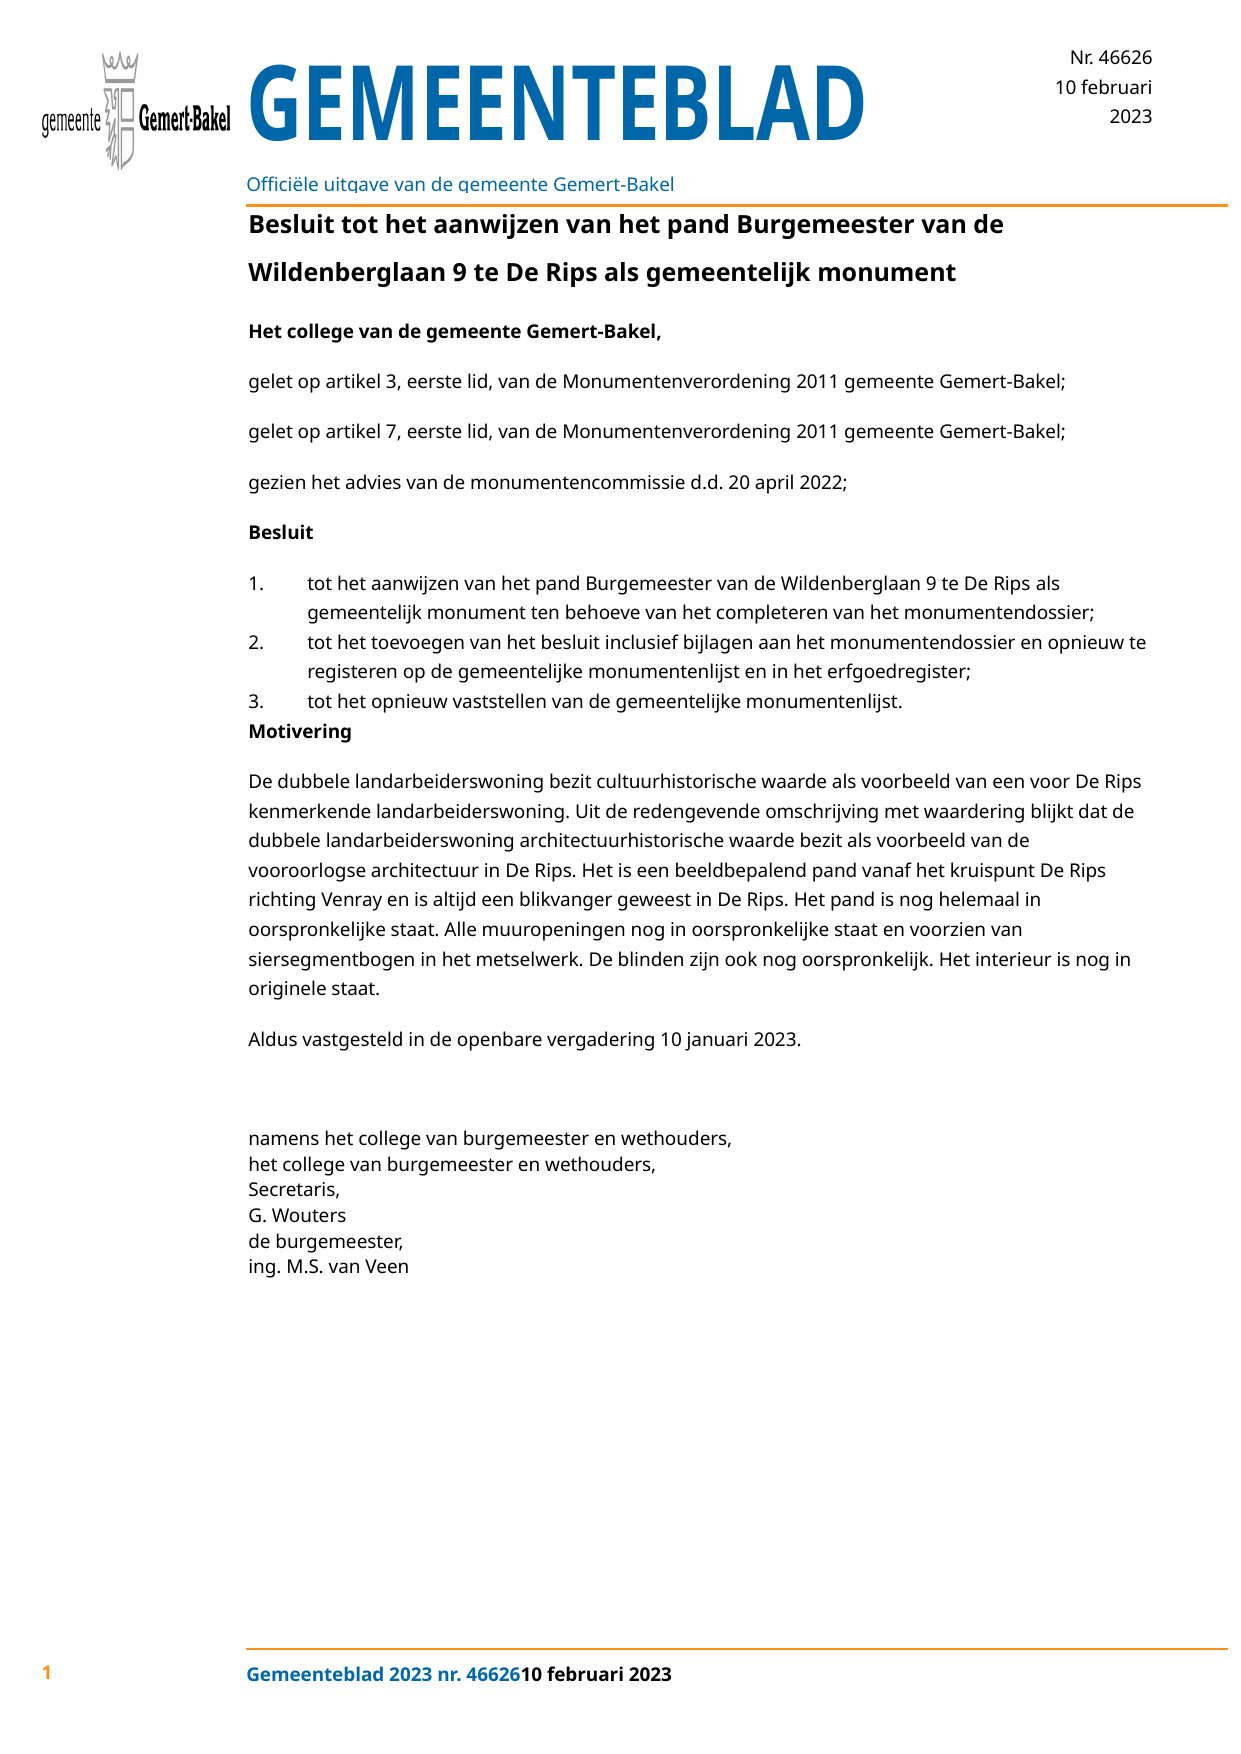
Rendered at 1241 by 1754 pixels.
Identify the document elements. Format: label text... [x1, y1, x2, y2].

text ing. M.S. van Veen [248, 1254, 1152, 1279]
text het college van burgemeester en wethouders, [248, 1151, 1152, 1177]
picture [41, 47, 231, 172]
text Besluit [248, 519, 1152, 545]
list tot het toevoegen van het besluit inclusief bijlagen aan het monumentendossier en opnieuw te registeren op de gemeentelijke monumentenlijst en in het erfgoedregister; [248, 629, 1152, 684]
text De dubbele landarbeiderswoning bezit cultuurhistorische waarde als voorbeeld van een voor De Rips kenmerkende landarbeiderswoning. Uit de redengevende omschrijving met waardering blijkt dat de dubbele landarbeiderswoning architectuurhistorische waarde bezit als voorbeeld van de vooroorlogse architectuur in De Rips. Het is een beeldbepalend pand vanaf het kruispunt De Rips richting Venray en is altijd een blikvanger geweest in De Rips. Het pand is nog helemaal in oorspronkelijke staat. Alle muuropeningen nog in oorspronkelijke staat en voorzien van siersegmentbogen in het metselwerk. De blinden zijn ook nog oorspronkelijk. Het interieur is nog in originele staat. [248, 768, 1152, 1001]
text namens het college van burgemeester en wethouders, [248, 1125, 1152, 1151]
text Besluit tot het aanwijzen van het pand Burgemeester van de Wildenberglaan 9 te De Rips als gemeentelijk monument [248, 207, 1152, 288]
text Het college van de gemeente Gemert-Bakel, [248, 318, 1152, 344]
list tot het aanwijzen van het pand Burgemeester van de Wildenberglaan 9 te De Rips als gemeentelijk monument ten behoeve van het completeren van het monumentendossier; [248, 570, 1152, 625]
text Aldus vastgesteld in de openbare vergadering 10 januari 2023. [248, 1026, 1152, 1052]
text de burgemeester, [248, 1228, 1152, 1254]
text Motivering [248, 718, 1152, 744]
text G. Wouters [248, 1202, 1152, 1228]
list tot het opnieuw vaststellen van de gemeentelijke monumentenlijst. [248, 688, 1152, 714]
text gelet op artikel 3, eerste lid, van de Monumentenverordening 2011 gemeente Gemert-Bakel; [248, 368, 1152, 394]
text gelet op artikel 7, eerste lid, van de Monumentenverordening 2011 gemeente Gemert-Bakel; [248, 419, 1152, 444]
text gezien het advies van de monumentencommissie d.d. 20 april 2022; [248, 469, 1152, 495]
text Secretaris, [248, 1177, 1152, 1202]
